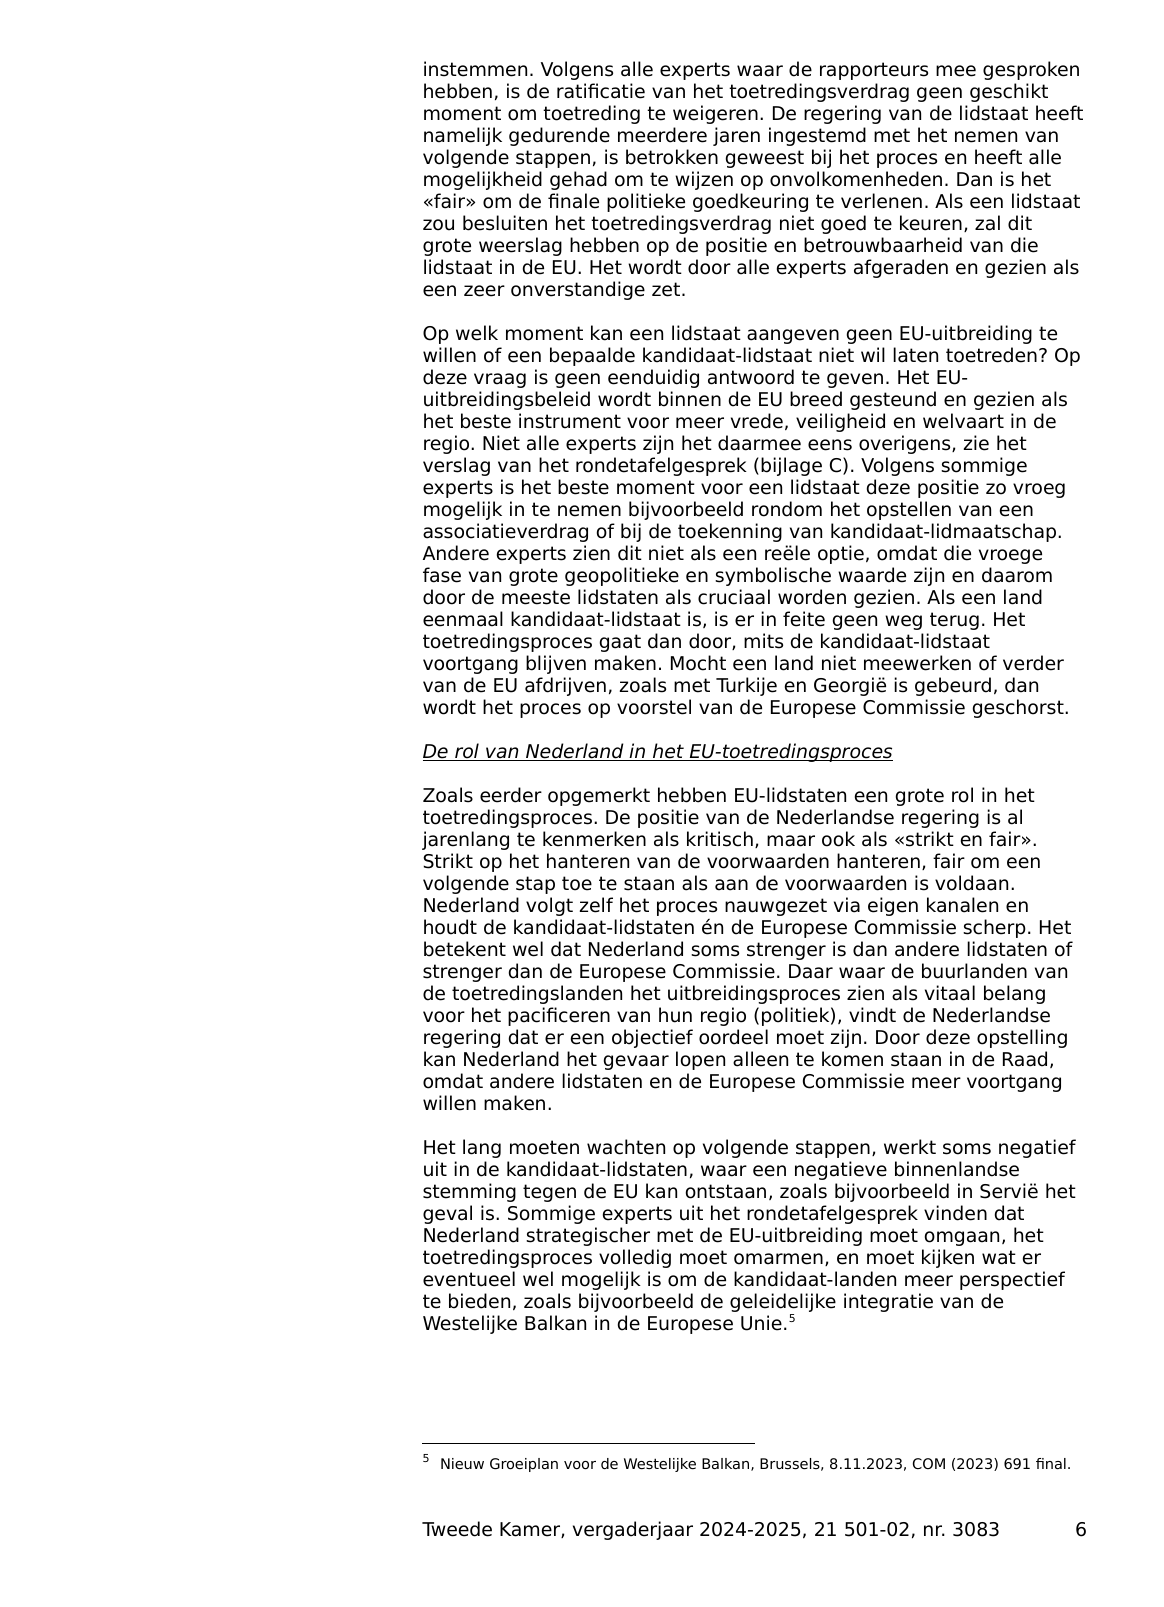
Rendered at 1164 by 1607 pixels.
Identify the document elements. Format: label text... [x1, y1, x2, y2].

subtitle De rol van Nederland in het EU-toetredingsproces [422, 741, 1087, 763]
text Het lang moeten wachten op volgende stappen, werkt soms negatief uit in de kandidaat-lidstaten, waar een negatieve binnenlandse stemming tegen de EU kan ontstaan, zoals bijvoorbeeld in Servië het geval is. Sommige experts uit het rondetafelgesprek vinden dat Nederland strategischer met de EU-uitbreiding moet omgaan, het toetredingsproces volledig moet omarmen, en moet kijken wat er eventueel wel mogelijk is om de kandidaat-landen meer perspectief te bieden, zoals bijvoorbeeld de geleidelijke integratie van de Westelijke Balkan in de Europese Unie. [422, 1137, 1087, 1335]
text instemmen. Volgens alle experts waar de rapporteurs mee gesproken hebben, is de ratificatie van het toetredingsverdrag geen geschikt moment om toetreding te weigeren. De regering van de lidstaat heeft namelijk gedurende meerdere jaren ingestemd met het nemen van volgende stappen, is betrokken geweest bij het proces en heeft alle mogelijkheid gehad om te wijzen op onvolkomenheden. Dan is het «fair» om de finale politieke goedkeuring te verlenen. Als een lidstaat zou besluiten het toetredingsverdrag niet goed te keuren, zal dit grote weerslag hebben op de positie en betrouwbaarheid van die lidstaat in de EU. Het wordt door alle experts afgeraden en gezien als een zeer onverstandige zet. [422, 59, 1087, 301]
text Zoals eerder opgemerkt hebben EU-lidstaten een grote rol in het toetredingsproces. De positie van de Nederlandse regering is al jarenlang te kenmerken als kritisch, maar ook als «strikt en fair». Strikt op het hanteren van de voorwaarden hanteren, fair om een volgende stap toe te staan als aan de voorwaarden is voldaan. Nederland volgt zelf het proces nauwgezet via eigen kanalen en houdt de kandidaat-lidstaten én de Europese Commissie scherp. Het betekent wel dat Nederland soms strenger is dan andere lidstaten of strenger dan de Europese Commissie. Daar waar de buurlanden van de toetredingslanden het uitbreidingsproces zien als vitaal belang voor het pacificeren van hun regio (politiek), vindt de Nederlandse regering dat er een objectief oordeel moet zijn. Door deze opstelling kan Nederland het gevaar lopen alleen te komen staan in de Raad, omdat andere lidstaten en de Europese Commissie meer voortgang willen maken. [422, 785, 1087, 1115]
text Nieuw Groeiplan voor de Westelijke Balkan, Brussels, 8.11.2023, COM (2023) 691 final. [422, 1452, 1087, 1474]
text Op welk moment kan een lidstaat aangeven geen EU-uitbreiding te willen of een bepaalde kandidaat-lidstaat niet wil laten toetreden? Op deze vraag is geen eenduidig antwoord te geven. Het EU-uitbreidingsbeleid wordt binnen de EU breed gesteund en gezien als het beste instrument voor meer vrede, veiligheid en welvaart in de regio. Niet alle experts zijn het daarmee eens overigens, zie het verslag van het rondetafelgesprek (bijlage C). Volgens sommige experts is het beste moment voor een lidstaat deze positie zo vroeg mogelijk in te nemen bijvoorbeeld rondom het opstellen van een associatieverdrag of bij de toekenning van kandidaat-lidmaatschap. Andere experts zien dit niet als een reële optie, omdat die vroege fase van grote geopolitieke en symbolische waarde zijn en daarom door de meeste lidstaten als cruciaal worden gezien. Als een land eenmaal kandidaat-lidstaat is, is er in feite geen weg terug. Het toetredingsproces gaat dan door, mits de kandidaat-lidstaat voortgang blijven maken. Mocht een land niet meewerken of verder van de EU afdrijven, zoals met Turkije en Georgië is gebeurd, dan wordt het proces op voorstel van de Europese Commissie geschorst. [422, 323, 1087, 719]
